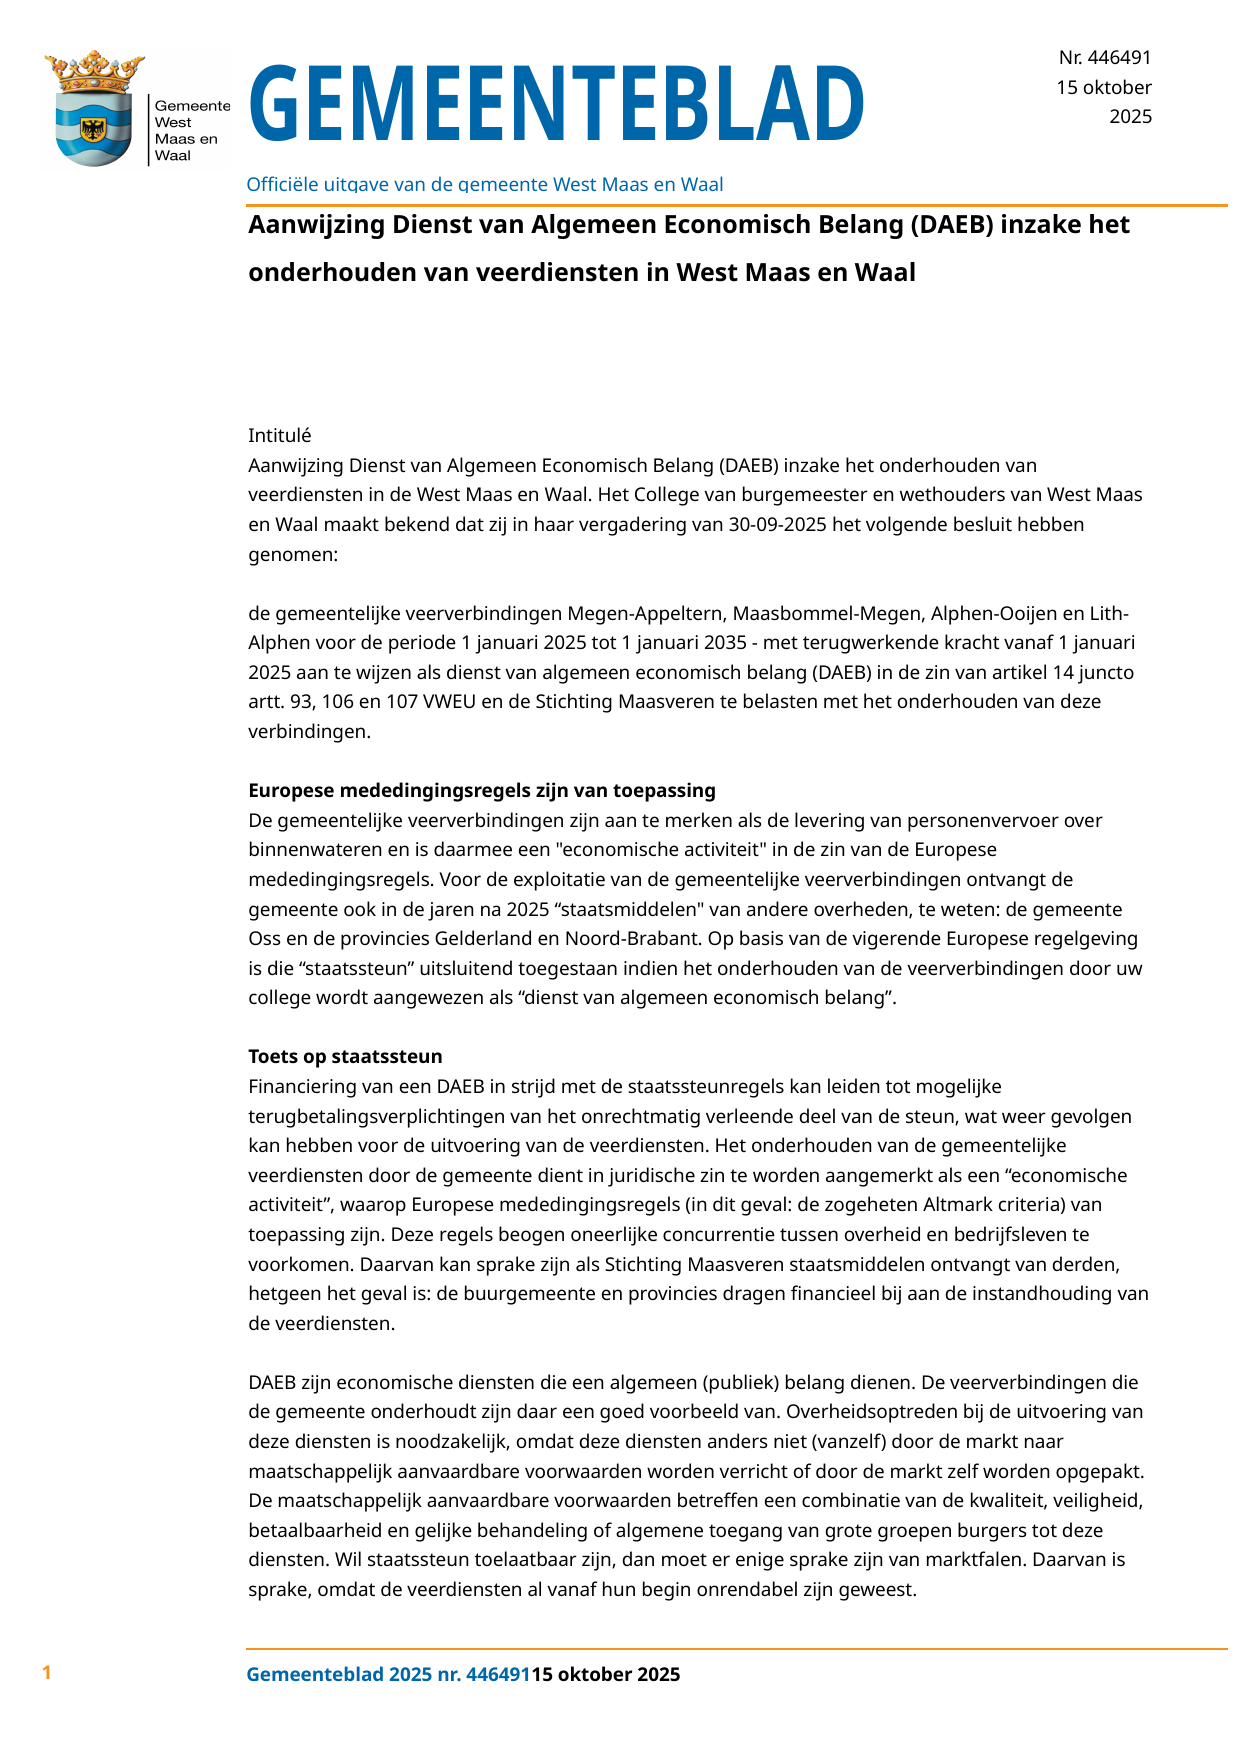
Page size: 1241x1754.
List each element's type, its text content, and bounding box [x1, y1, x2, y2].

text de gemeentelijke veerverbindingen Megen-Appeltern, Maasbommel-Megen, Alphen-Ooijen en Lith-Alphen voor de periode 1 januari 2025 tot 1 januari 2035 - met terugwerkende kracht vanaf 1 januari 2025 aan te wijzen als dienst van algemeen economisch belang (DAEB) in de zin van artikel 14 juncto artt. 93, 106 en 107 VWEU en de Stichting Maasveren te belasten met het onderhouden van deze verbindingen. [248, 600, 1152, 744]
text DAEB zijn economische diensten die een algemeen (publiek) belang dienen. De veerverbindingen die de gemeente onderhoudt zijn daar een goed voorbeeld van. Overheidsoptreden bij de uitvoering van deze diensten is noodzakelijk, omdat deze diensten anders niet (vanzelf) door de markt naar maatschappelijk aanvaardbare voorwaarden worden verricht of door de markt zelf worden opgepakt. De maatschappelijk aanvaardbare voorwaarden betreffen een combinatie van de kwaliteit, veiligheid, betaalbaarheid en gelijke behandeling of algemene toegang van grote groepen burgers tot deze diensten. Wil staatssteun toelaatbaar zijn, dan moet er enige sprake zijn van marktfalen. Daarvan is sprake, omdat de veerdiensten al vanaf hun begin onrendabel zijn geweest. [248, 1369, 1152, 1602]
text Aanwijzing Dienst van Algemeen Economisch Belang (DAEB) inzake het onderhouden van veerdiensten in West Maas en Waal [248, 207, 1152, 288]
text Toets op staatssteun [248, 1044, 1152, 1069]
text Aanwijzing Dienst van Algemeen Economisch Belang (DAEB) inzake het onderhouden van veerdiensten in de West Maas en Waal. Het College van burgemeester en wethouders van West Maas en Waal maakt bekend dat zij in haar vergadering van 30-09-2025 het volgende besluit hebben genomen: [248, 452, 1152, 567]
picture [41, 47, 231, 172]
text Intitulé [248, 422, 1152, 448]
text Financiering van een DAEB in strijd met de staatssteunregels kan leiden tot mogelijke terugbetalingsverplichtingen van het onrechtmatig verleende deel van de steun, wat weer gevolgen kan hebben voor de uitvoering van de veerdiensten. Het onderhouden van de gemeentelijke veerdiensten door de gemeente dient in juridische zin te worden aangemerkt als een “economische activiteit”, waarop Europese mededingingsregels (in dit geval: de zogeheten Altmark criteria) van toepassing zijn. Deze regels beogen oneerlijke concurrentie tussen overheid en bedrijfsleven te voorkomen. Daarvan kan sprake zijn als Stichting Maasveren staatsmiddelen ontvangt van derden, hetgeen het geval is: de buurgemeente en provincies dragen financieel bij aan de instandhouding van de veerdiensten. [248, 1073, 1152, 1336]
text Europese mededingingsregels zijn van toepassing [248, 777, 1152, 803]
text De gemeentelijke veerverbindingen zijn aan te merken als de levering van personenvervoer over binnenwateren en is daarmee een "economische activiteit" in de zin van de Europese mededingingsregels. Voor de exploitatie van de gemeentelijke veerverbindingen ontvangt de gemeente ook in de jaren na 2025 “staatsmiddelen" van andere overheden, te weten: de gemeente Oss en de provincies Gelderland en Noord-Brabant. Op basis van de vigerende Europese regelgeving is die “staatssteun” uitsluitend toegestaan indien het onderhouden van de veerverbindingen door uw college wordt aangewezen als “dienst van algemeen economisch belang”. [248, 807, 1152, 1010]
